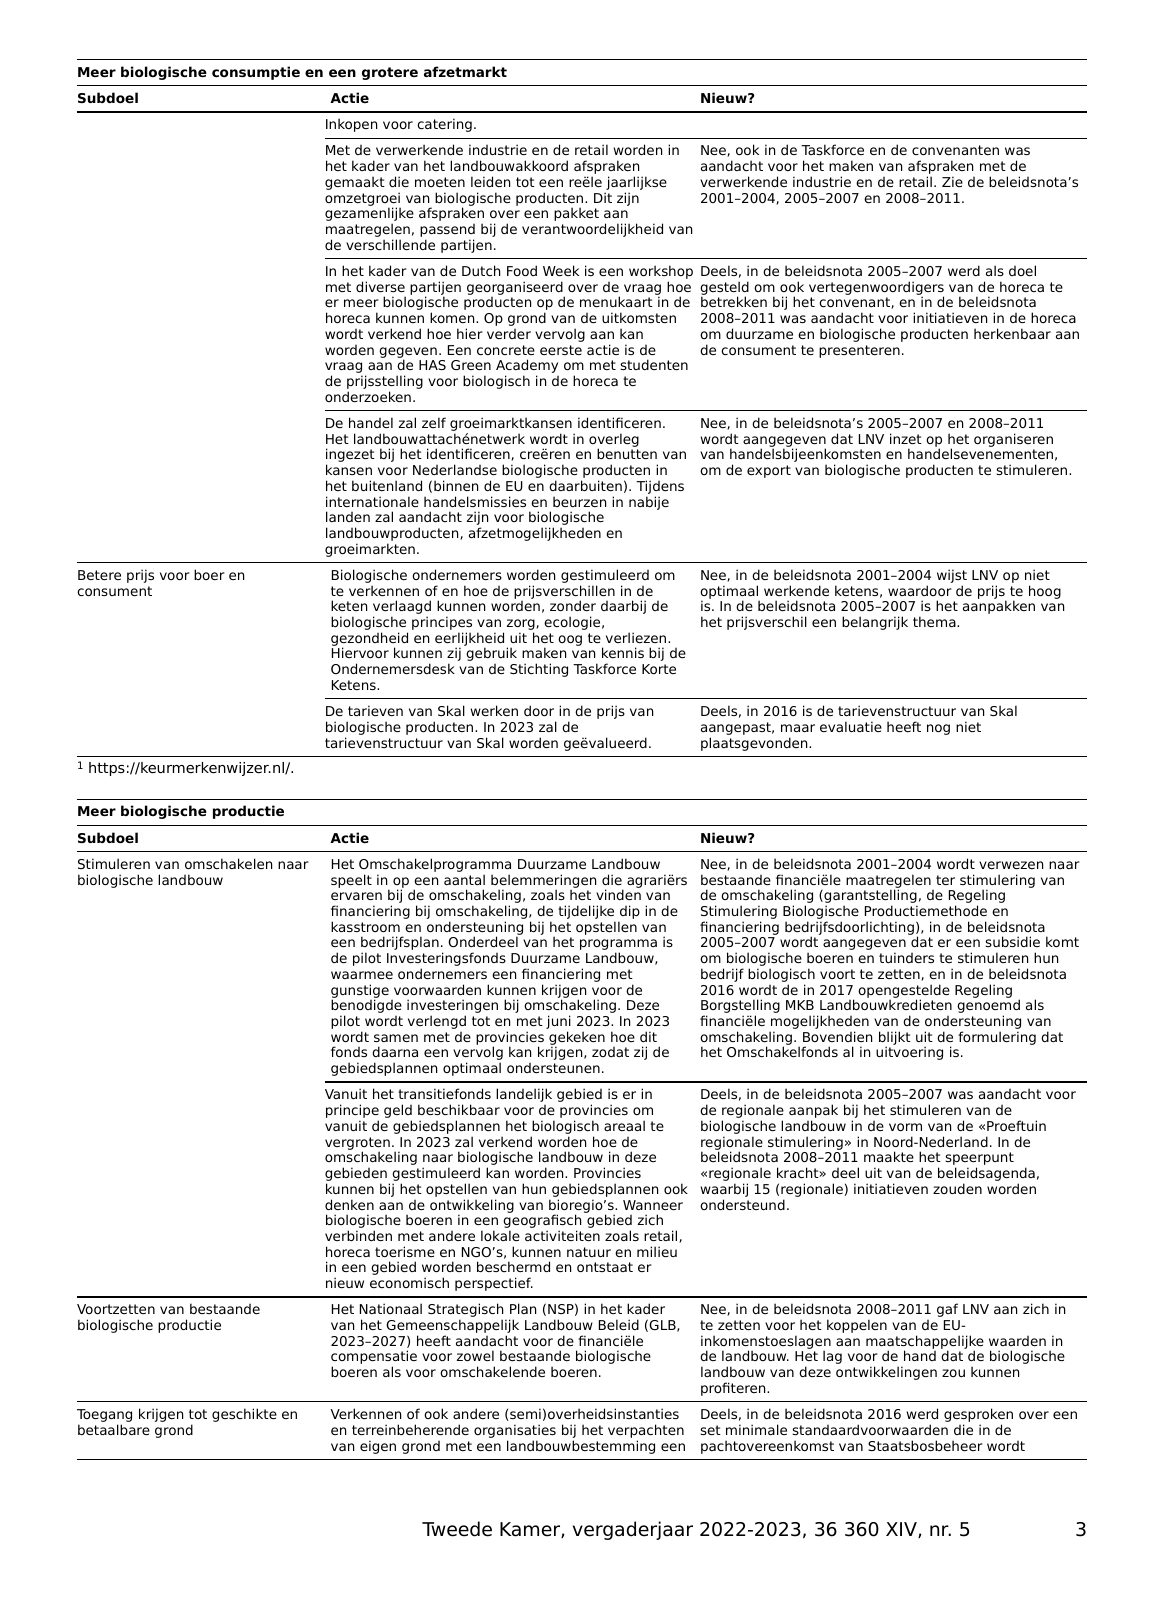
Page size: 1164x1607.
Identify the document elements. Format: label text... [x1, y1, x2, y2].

table_cell [694, 113, 1087, 137]
table_cell Betere prijs voor boer en consument [77, 563, 324, 756]
table_cell Deels, in de beleidsnota 2005–2007 was aandacht voor de regionale aanpak bij het stimuleren van de biologische landbouw in de vorm van de «Proeftuin regionale stimulering» in Noord-Nederland. In de beleidsnota 2008–2011 maakte het speerpunt «regionale kracht» deel uit van de beleidsagenda, waarbij 15 (regionale) initiatieven zouden worden ondersteund. [694, 1083, 1087, 1296]
table_cell De handel zal zelf groeimarktkansen identificeren. Het landbouwattachénetwerk wordt in overleg ingezet bij het identificeren, creëren en benutten van kansen voor Nederlandse biologische producten in het buitenland (binnen de EU en daarbuiten). Tijdens internationale handelsmissies en beurzen in nabije landen zal aandacht zijn voor biologische landbouwproducten, afzetmogelijkheden en groeimarkten. [325, 411, 694, 562]
table_cell Vanuit het transitiefonds landelijk gebied is er in principe geld beschikbaar voor de provincies om vanuit de gebiedsplannen het biologisch areaal te vergroten. In 2023 zal verkend worden hoe de omschakeling naar biologische landbouw in deze gebieden gestimuleerd kan worden. Provincies kunnen bij het opstellen van hun gebiedsplannen ook denken aan de ontwikkeling van bioregio’s. Wanneer biologische boeren in een geografisch gebied zich verbinden met andere lokale activiteiten zoals retail, horeca toerisme en NGO’s, kunnen natuur en milieu in een gebied worden beschermd en ontstaat er nieuw economisch perspectief. [325, 1083, 694, 1296]
table_cell Biologische ondernemers worden gestimuleerd om te verkennen of en hoe de prijsverschillen in de keten verlaagd kunnen worden, zonder daarbij de biologische principes van zorg, ecologie, gezondheid en eerlijkheid uit het oog te verliezen. Hiervoor kunnen zij gebruik maken van kennis bij de Ondernemersdesk van de Stichting Taskforce Korte Ketens. [325, 563, 694, 698]
table_cell Nee, in de beleidsnota’s 2005–2007 en 2008–2011 wordt aangegeven dat LNV inzet op het organiseren van handelsbijeenkomsten en handelsevenementen, om de export van biologische producten te stimuleren. [694, 411, 1087, 562]
table_header Meer biologische consumptie en een grotere afzetmarkt [77, 60, 1087, 85]
table_cell Het Nationaal Strategisch Plan (NSP) in het kader van het Gemeenschappelijk Landbouw Beleid (GLB, 2023–2027) heeft aandacht voor de financiële compensatie voor zowel bestaande biologische boeren als voor omschakelende boeren. [325, 1298, 694, 1401]
table_cell Nieuw? [694, 86, 1087, 111]
table_cell Het Omschakelprogramma Duurzame Landbouw speelt in op een aantal belemmeringen die agrariërs ervaren bij de omschakeling, zoals het vinden van financiering bij omschakeling, de tijdelijke dip in de kasstroom en ondersteuning bij het opstellen van een bedrijfsplan. Onderdeel van het programma is de pilot Investeringsfonds Duurzame Landbouw, waarmee ondernemers een financiering met gunstige voorwaarden kunnen krijgen voor de benodigde investeringen bij omschakeling. Deze pilot wordt verlengd tot en met juni 2023. In 2023 wordt samen met de provincies gekeken hoe dit fonds daarna een vervolg kan krijgen, zodat zij de gebiedsplannen optimaal ondersteunen. [325, 852, 694, 1081]
table_cell [77, 113, 324, 562]
table_cell 1 https://keurmerkenwijzer.nl/. [77, 757, 1087, 777]
table_cell Nee, ook in de Taskforce en de convenanten was aandacht voor het maken van afspraken met de verwerkende industrie en de retail. Zie de beleidsnota’s 2001–2004, 2005–2007 en 2008–2011. [694, 139, 1087, 258]
table_cell Deels, in 2016 is de tarievenstructuur van Skal aangepast, maar evaluatie heeft nog niet plaatsgevonden. [694, 699, 1087, 756]
table_cell Nee, in de beleidsnota 2001–2004 wijst LNV op niet optimaal werkende ketens, waardoor de prijs te hoog is. In de beleidsnota 2005–2007 is het aanpakken van het prijsverschil een belangrijk thema. [694, 563, 1087, 698]
table_cell In het kader van de Dutch Food Week is een workshop met diverse partijen georganiseerd over de vraag hoe er meer biologische producten op de menukaart in de horeca kunnen komen. Op grond van de uitkomsten wordt verkend hoe hier verder vervolg aan kan worden gegeven. Een concrete eerste actie is de vraag aan de HAS Green Academy om met studenten de prijsstelling voor biologisch in de horeca te onderzoeken. [325, 259, 694, 410]
table_cell Toegang krijgen tot geschikte en betaalbare grond [77, 1402, 324, 1459]
table_cell Subdoel [77, 86, 324, 111]
table_header Meer biologische productie [77, 800, 1087, 825]
table_cell Voortzetten van bestaande biologische productie [77, 1298, 324, 1401]
table_cell Nee, in de beleidsnota 2008–2011 gaf LNV aan zich in te zetten voor het koppelen van de EU-inkomenstoeslagen aan maatschappelijke waarden in de landbouw. Het lag voor de hand dat de biologische landbouw van deze ontwikkelingen zou kunnen profiteren. [694, 1298, 1087, 1401]
table_cell Stimuleren van omschakelen naar biologische landbouw [77, 852, 324, 1296]
table_cell Deels, in de beleidsnota 2005–2007 werd als doel gesteld om ook vertegenwoordigers van de horeca te betrekken bij het convenant, en in de beleidsnota 2008–2011 was aandacht voor initiatieven in de horeca om duurzame en biologische producten herkenbaar aan de consument te presenteren. [694, 259, 1087, 410]
table_cell Nieuw? [694, 826, 1087, 851]
table_cell Met de verwerkende industrie en de retail worden in het kader van het landbouwakkoord afspraken gemaakt die moeten leiden tot een reële jaarlijkse omzetgroei van biologische producten. Dit zijn gezamenlijke afspraken over een pakket aan maatregelen, passend bij de verantwoordelijkheid van de verschillende partijen. [325, 139, 694, 258]
table_cell Inkopen voor catering. [325, 113, 694, 137]
table_cell De tarieven van Skal werken door in de prijs van biologische producten. In 2023 zal de tarievenstructuur van Skal worden geëvalueerd. [325, 699, 694, 756]
table_cell Actie [325, 826, 694, 851]
table_cell Actie [325, 86, 694, 111]
table_cell Deels, in de beleidsnota 2016 werd gesproken over een set minimale standaardvoorwaarden die in de pachtovereenkomst van Staatsbosbeheer wordt [694, 1402, 1087, 1459]
table_cell Verkennen of ook andere (semi)overheidsinstanties en terreinbeherende organisaties bij het verpachten van eigen grond met een landbouwbestemming een [325, 1402, 694, 1459]
table_cell Subdoel [77, 826, 324, 851]
table_cell Nee, in de beleidsnota 2001–2004 wordt verwezen naar bestaande financiële maatregelen ter stimulering van de omschakeling (garantstelling, de Regeling Stimulering Biologische Productiemethode en financiering bedrijfsdoorlichting), in de beleidsnota 2005–2007 wordt aangegeven dat er een subsidie komt om biologische boeren en tuinders te stimuleren hun bedrijf biologisch voort te zetten, en in de beleidsnota 2016 wordt de in 2017 opengestelde Regeling Borgstelling MKB Landbouwkredieten genoemd als financiële mogelijkheden van de ondersteuning van omschakeling. Bovendien blijkt uit de formulering dat het Omschakelfonds al in uitvoering is. [694, 852, 1087, 1081]
